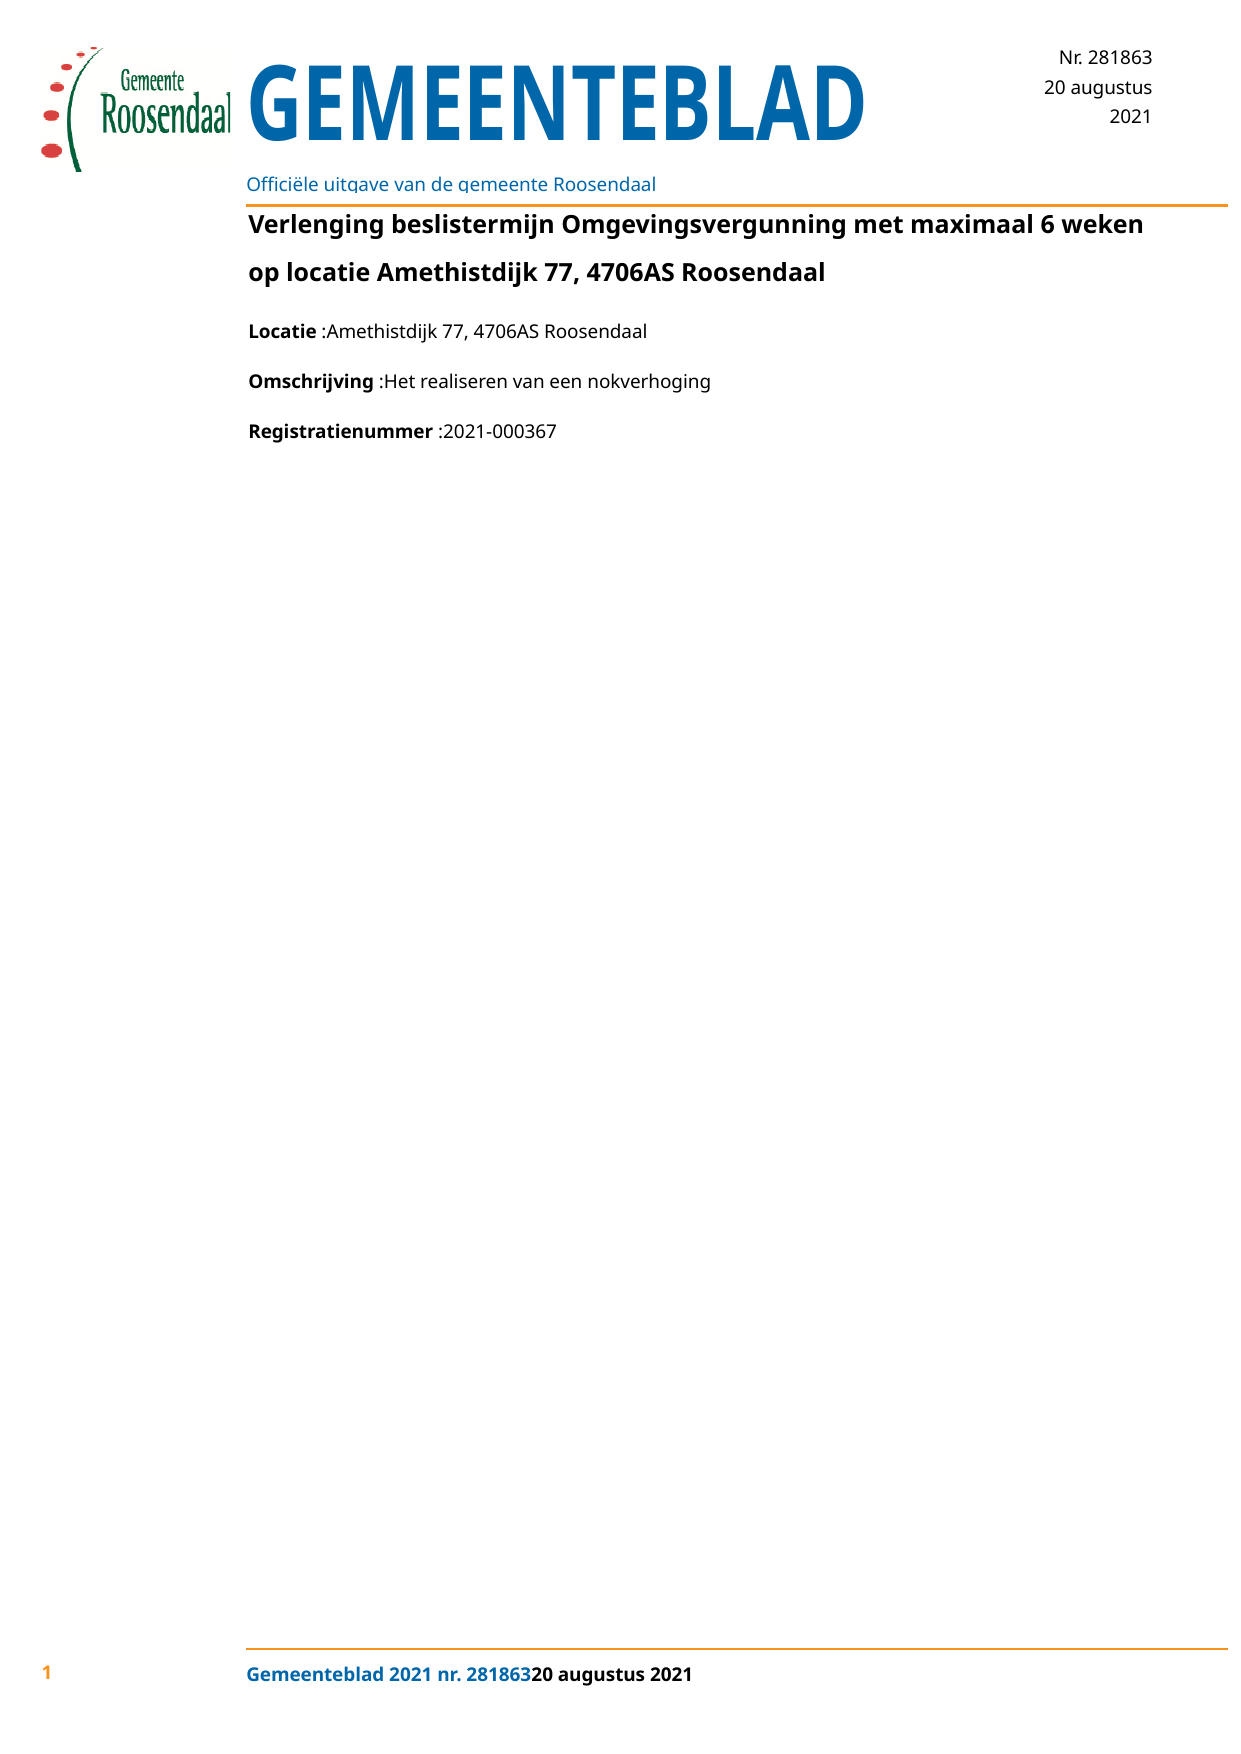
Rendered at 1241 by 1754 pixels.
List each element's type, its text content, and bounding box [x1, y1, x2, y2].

picture [41, 47, 231, 172]
text Omschrijving :Het realiseren van een nokverhoging [248, 368, 1152, 394]
text Verlenging beslistermijn Omgevingsvergunning met maximaal 6 weken op locatie Amethistdijk 77, 4706AS Roosendaal [248, 207, 1152, 288]
text Registratienummer :2021-000367 [248, 419, 1152, 444]
text Locatie :Amethistdijk 77, 4706AS Roosendaal [248, 318, 1152, 344]
